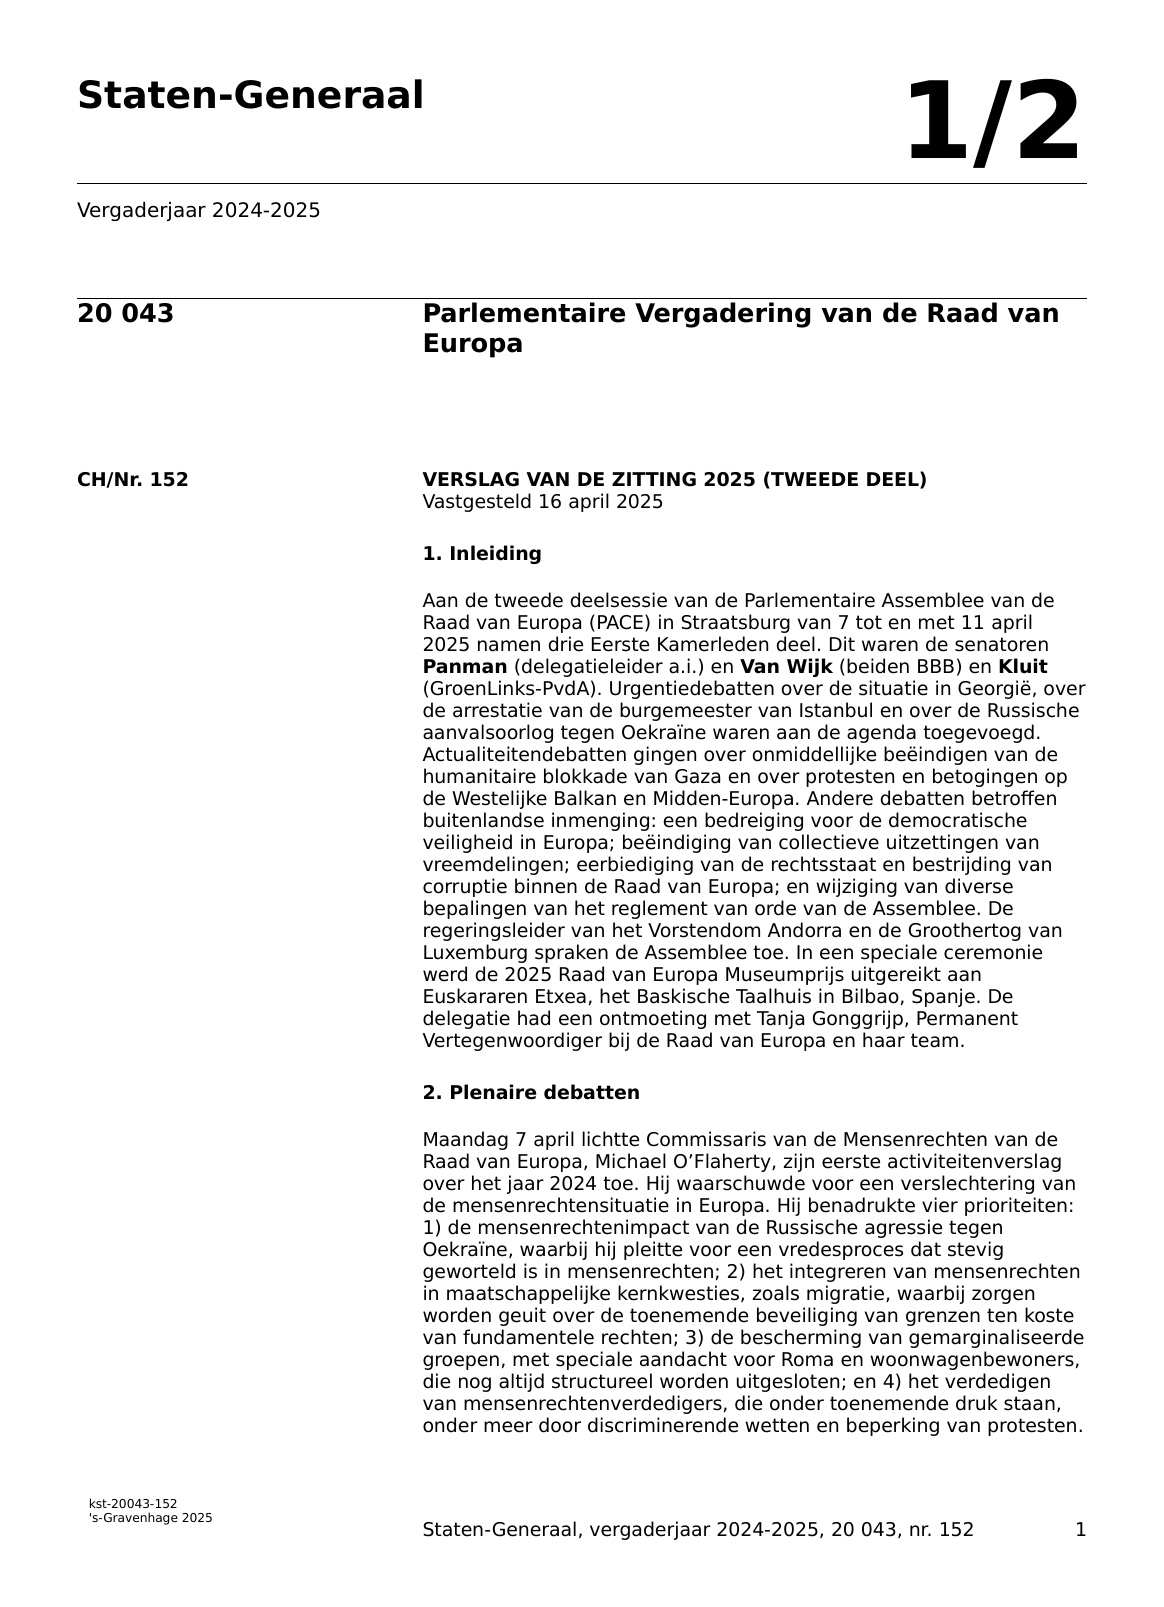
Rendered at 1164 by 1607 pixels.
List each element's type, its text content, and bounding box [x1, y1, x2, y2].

subtitle 2. Plenaire debatten [422, 1082, 1087, 1104]
table_header Staten-Generaal [77, 59, 886, 183]
text kst-20043-152 [88, 1497, 323, 1511]
text 's-Gravenhage 2025 [88, 1511, 323, 1525]
subtitle 20 043 Parlementaire Vergadering van de Raad van Europa [77, 299, 1087, 358]
subtitle CH/Nr. 152 VERSLAG VAN DE ZITTING 2025 (TWEEDE DEEL) [77, 469, 1087, 491]
subtitle 1. Inleiding [422, 543, 1087, 565]
table_header 1/2 [886, 59, 1087, 183]
text Maandag 7 april lichtte Commissaris van de Mensenrechten van de Raad van Europa, Michael O’Flaherty, zijn eerste activiteitenverslag over het jaar 2024 toe. Hij waarschuwde voor een verslechtering van de mensenrechtensituatie in Europa. Hij benadrukte vier prioriteiten: 1) de mensenrechtenimpact van de Russische agressie tegen Oekraïne, waarbij hij pleitte voor een vredesproces dat stevig geworteld is in mensenrechten; 2) het integreren van mensenrechten in maatschappelijke kernkwesties, zoals migratie, waarbij zorgen worden geuit over de toenemende beveiliging van grenzen ten koste van fundamentele rechten; 3) de bescherming van gemarginaliseerde groepen, met speciale aandacht voor Roma en woonwagenbewoners, die nog altijd structureel worden uitgesloten; en 4) het verdedigen van mensenrechtenverdedigers, die onder toenemende druk staan, onder meer door discriminerende wetten en beperking van protesten. [422, 1129, 1087, 1437]
text Vastgesteld 16 april 2025 [422, 491, 1087, 513]
text Aan de tweede deelsessie van de Parlementaire Assemblee van de Raad van Europa (PACE) in Straatsburg van 7 tot en met 11 april 2025 namen drie Eerste Kamerleden deel. Dit waren de senatoren Panman (delegatieleider a.i.) en Van Wijk (beiden BBB) en Kluit (GroenLinks-PvdA). Urgentiedebatten over de situatie in Georgië, over de arrestatie van de burgemeester van Istanbul en over de Russische aanvalsoorlog tegen Oekraïne waren aan de agenda toegevoegd. Actualiteitendebatten gingen over onmiddellijke beëindigen van de humanitaire blokkade van Gaza en over protesten en betogingen op de Westelijke Balkan en Midden-Europa. Andere debatten betroffen buitenlandse inmenging: een bedreiging voor de democratische veiligheid in Europa; beëindiging van collectieve uitzettingen van vreemdelingen; eerbiediging van de rechtsstaat en bestrijding van corruptie binnen de Raad van Europa; en wijziging van diverse bepalingen van het reglement van orde van de Assemblee. De regeringsleider van het Vorstendom Andorra en de Groothertog van Luxemburg spraken de Assemblee toe. In een speciale ceremonie werd de 2025 Raad van Europa Museumprijs uitgereikt aan Euskararen Etxea, het Baskische Taalhuis in Bilbao, Spanje. De delegatie had een ontmoeting met Tanja Gonggrijp, Permanent Vertegenwoordiger bij de Raad van Europa en haar team. [422, 590, 1087, 1052]
table_cell Vergaderjaar 2024-2025 [77, 184, 1087, 298]
